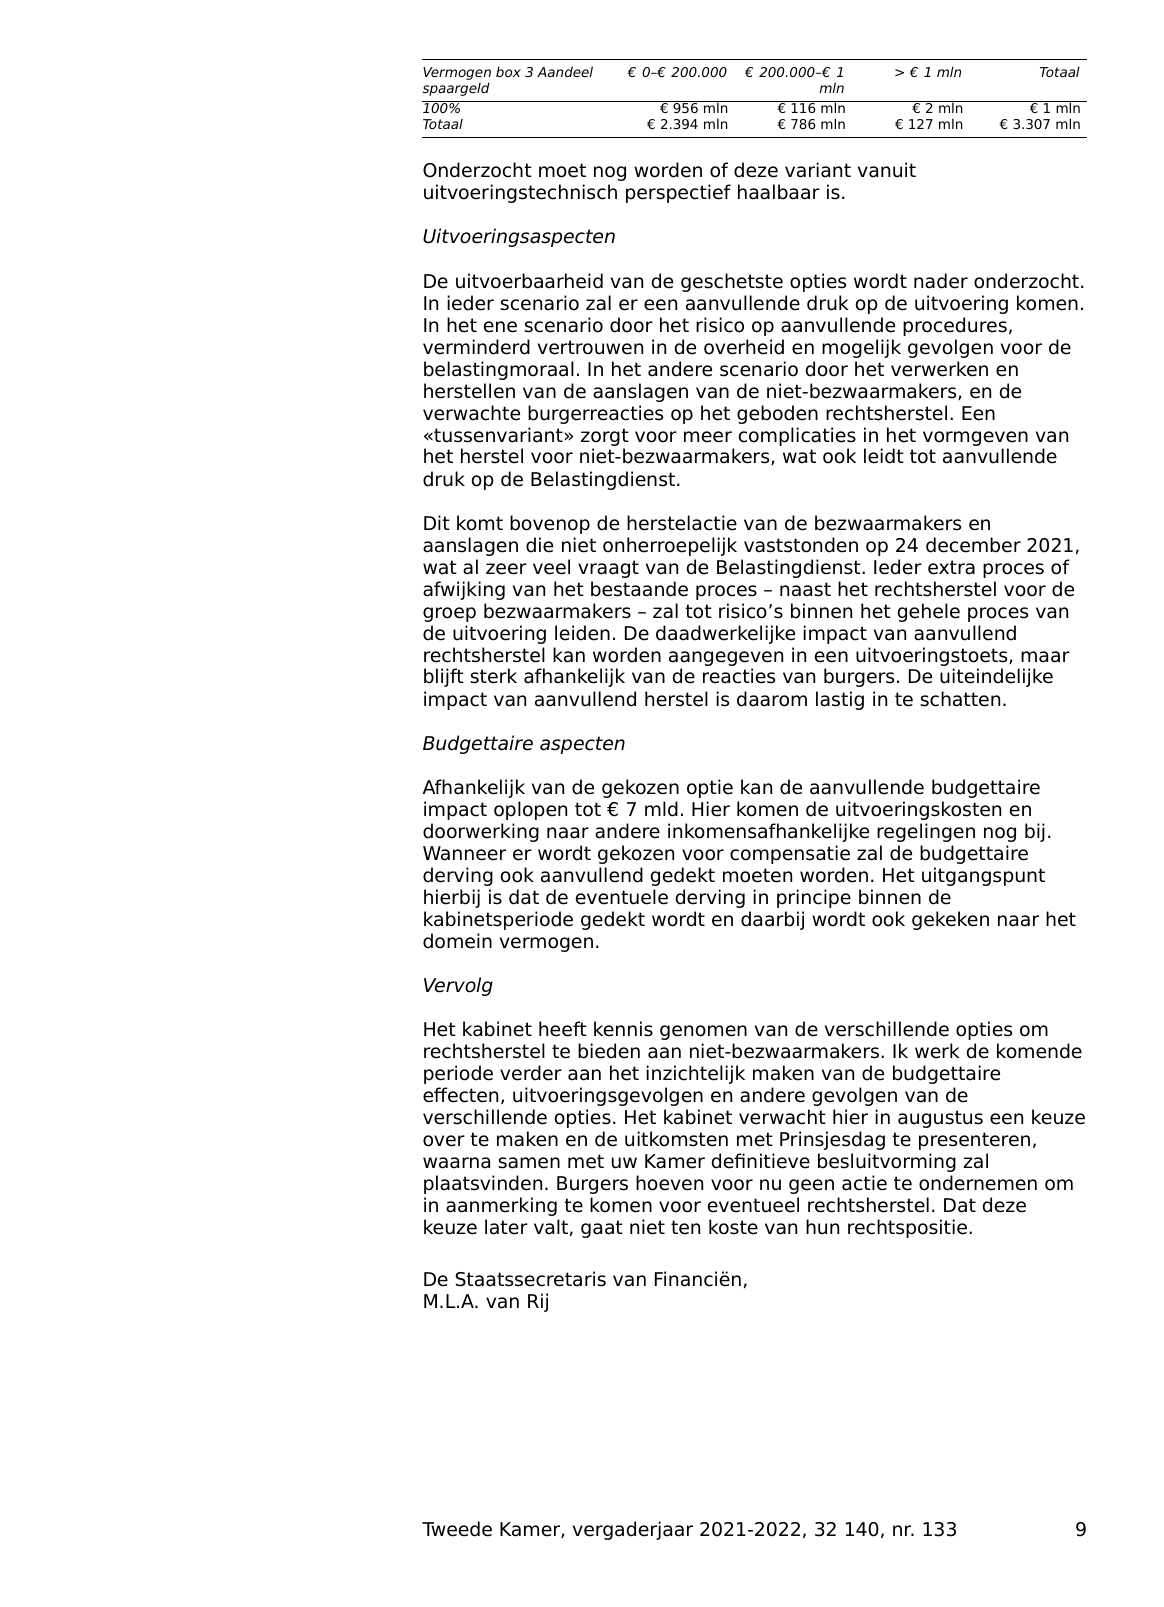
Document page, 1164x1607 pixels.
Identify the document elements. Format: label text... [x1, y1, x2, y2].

table_cell € 1 mln [969, 102, 1087, 117]
text Het kabinet heeft kennis genomen van de verschillende opties om rechtsherstel te bieden aan niet-bezwaarmakers. Ik werk de komende periode verder aan het inzichtelijk maken van de budgettaire effecten, uitvoeringsgevolgen en andere gevolgen van de verschillende opties. Het kabinet verwacht hier in augustus een keuze over te maken en de uitkomsten met Prinsjesdag te presenteren, waarna samen met uw Kamer definitieve besluitvorming zal plaatsvinden. Burgers hoeven voor nu geen actie te ondernemen om in aanmerking te komen voor eventueel rechtsherstel. Dat deze keuze later valt, gaat niet ten koste van hun rechtspositie. [422, 1019, 1087, 1239]
table_cell € 127 mln [852, 117, 969, 137]
table_cell € 116 mln [734, 102, 852, 117]
subtitle Vervolg [422, 975, 1087, 997]
table_header € 200.000–€ 1 mln [734, 60, 852, 101]
text Onderzocht moet nog worden of deze variant vanuit uitvoeringstechnisch perspectief haalbaar is. [422, 160, 1087, 204]
subtitle Uitvoeringsaspecten [422, 226, 1087, 248]
table_header > € 1 mln [852, 60, 969, 101]
table_header Vermogen box 3 Aandeel spaargeld [422, 60, 617, 101]
table_cell 100% [422, 102, 617, 117]
subtitle Budgettaire aspecten [422, 733, 1087, 754]
table_cell € 3.307 mln [969, 117, 1087, 137]
table_cell € 2 mln [852, 102, 969, 117]
table_cell € 2.394 mln [617, 117, 734, 137]
table_cell Totaal [422, 117, 617, 137]
table_cell € 956 mln [617, 102, 734, 117]
text Afhankelijk van de gekozen optie kan de aanvullende budgettaire impact oplopen tot € 7 mld. Hier komen de uitvoeringskosten en doorwerking naar andere inkomensafhankelijke regelingen nog bij. Wanneer er wordt gekozen voor compensatie zal de budgettaire derving ook aanvullend gedekt moeten worden. Het uitgangspunt hierbij is dat de eventuele derving in principe binnen de kabinetsperiode gedekt wordt en daarbij wordt ook gekeken naar het domein vermogen. [422, 777, 1087, 953]
text Dit komt bovenop de herstelactie van de bezwaarmakers en aanslagen die niet onherroepelijk vaststonden op 24 december 2021, wat al zeer veel vraagt van de Belastingdienst. Ieder extra proces of afwijking van het bestaande proces – naast het rechtsherstel voor de groep bezwaarmakers – zal tot risico’s binnen het gehele proces van de uitvoering leiden. De daadwerkelijke impact van aanvullend rechtsherstel kan worden aangegeven in een uitvoeringstoets, maar blijft sterk afhankelijk van de reacties van burgers. De uiteindelijke impact van aanvullend herstel is daarom lastig in te schatten. [422, 513, 1087, 710]
table_cell € 786 mln [734, 117, 852, 137]
text De Staatssecretaris van Financiën, M.L.A. van Rij [422, 1269, 1087, 1313]
table_header € 0–€ 200.000 [617, 60, 734, 101]
text De uitvoerbaarheid van de geschetste opties wordt nader onderzocht. In ieder scenario zal er een aanvullende druk op de uitvoering komen. In het ene scenario door het risico op aanvullende procedures, verminderd vertrouwen in de overheid en mogelijk gevolgen voor de belastingmoraal. In het andere scenario door het verwerken en herstellen van de aanslagen van de niet-bezwaarmakers, en de verwachte burgerreacties op het geboden rechtsherstel. Een «tussenvariant» zorgt voor meer complicaties in het vormgeven van het herstel voor niet-bezwaarmakers, wat ook leidt tot aanvullende druk op de Belastingdienst. [422, 271, 1087, 490]
table_header Totaal [969, 60, 1087, 101]
